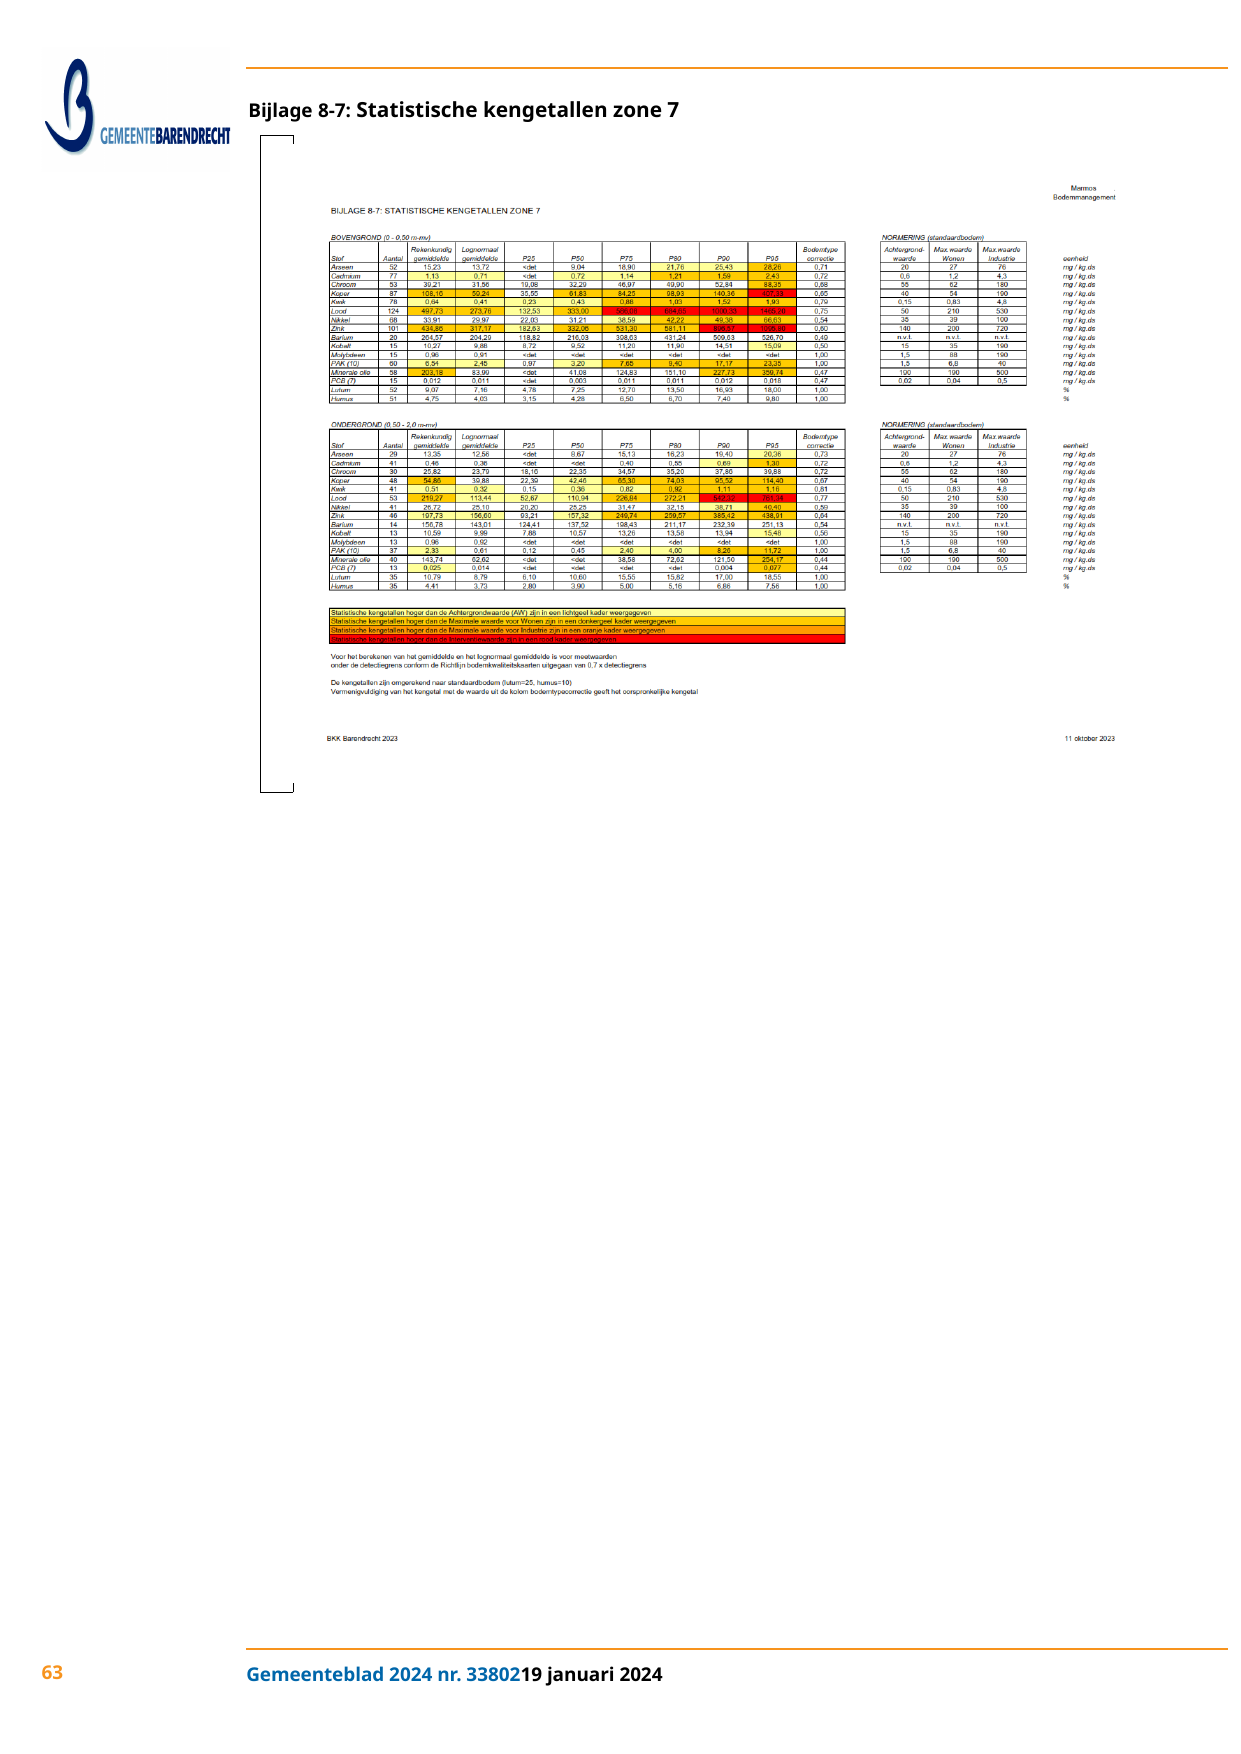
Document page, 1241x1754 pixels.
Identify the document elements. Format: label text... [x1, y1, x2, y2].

picture [41, 47, 231, 172]
picture [268, 144, 1173, 783]
text Bijlage 8-7: Statistische kengetallen zone 7 [248, 95, 1152, 123]
